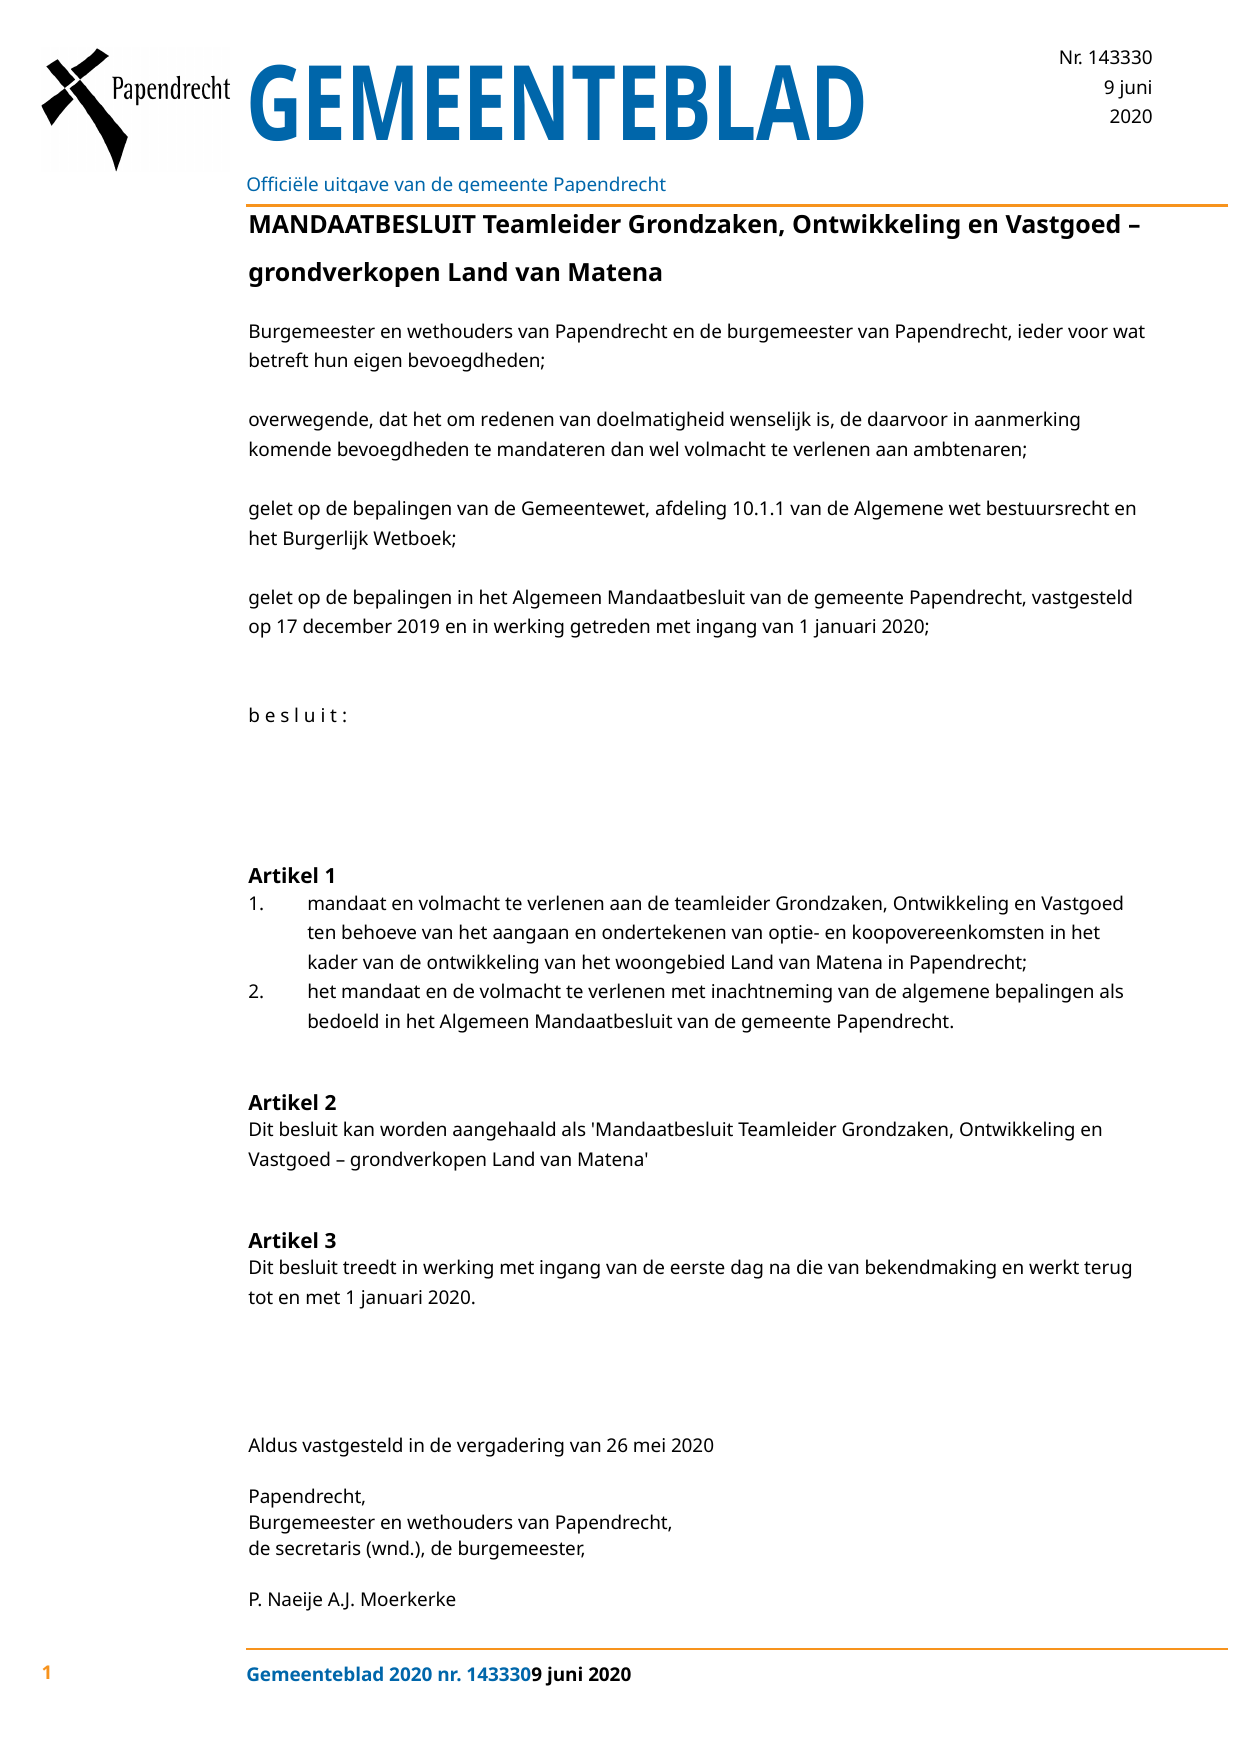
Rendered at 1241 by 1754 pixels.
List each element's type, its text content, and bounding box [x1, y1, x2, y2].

text gelet op de bepalingen van de Gemeentewet, afdeling 10.1.1 van de Algemene wet bestuursrecht en het Burgerlijk Wetboek; [248, 495, 1152, 551]
text Artikel 1 [248, 861, 1152, 890]
text Dit besluit kan worden aangehaald als 'Mandaatbesluit Teamleider Grondzaken, Ontwikkeling en Vastgoed – grondverkopen Land van Matena' [248, 1117, 1152, 1172]
text gelet op de bepalingen in het Algemeen Mandaatbesluit van de gemeente Papendrecht, vastgesteld op 17 december 2019 en in werking getreden met ingang van 1 januari 2020; [248, 584, 1152, 639]
text MANDAATBESLUIT Teamleider Grondzaken, Ontwikkeling en Vastgoed – grondverkopen Land van Matena [248, 207, 1152, 288]
text Papendrecht, [248, 1483, 1152, 1509]
list mandaat en volmacht te verlenen aan de teamleider Grondzaken, Ontwikkeling en Vastgoed ten behoeve van het aangaan en ondertekenen van optie- en koopovereenkomsten in het kader van de ontwikkeling van het woongebied Land van Matena in Papendrecht; [248, 890, 1152, 975]
text Burgemeester en wethouders van Papendrecht, [248, 1509, 1152, 1535]
text Aldus vastgesteld in de vergadering van 26 mei 2020 [248, 1432, 1152, 1458]
text Dit besluit treedt in werking met ingang van de eerste dag na die van bekendmaking en werkt terug tot en met 1 januari 2020. [248, 1254, 1152, 1310]
list het mandaat en de volmacht te verlenen met inachtneming van de algemene bepalingen als bedoeld in het Algemeen Mandaatbesluit van de gemeente Papendrecht. [248, 978, 1152, 1034]
text Artikel 2 [248, 1088, 1152, 1117]
text overwegende, dat het om redenen van doelmatigheid wenselijk is, de daarvoor in aanmerking komende bevoegdheden te mandateren dan wel volmacht te verlenen aan ambtenaren; [248, 407, 1152, 462]
text Artikel 3 [248, 1226, 1152, 1254]
text b e s l u i t : [248, 702, 1152, 728]
text Burgemeester en wethouders van Papendrecht en de burgemeester van Papendrecht, ieder voor wat betreft hun eigen bevoegdheden; [248, 318, 1152, 373]
picture [41, 47, 231, 172]
text P. Naeije A.J. Moerkerke [248, 1586, 1152, 1612]
text de secretaris (wnd.), de burgemeester, [248, 1535, 1152, 1561]
